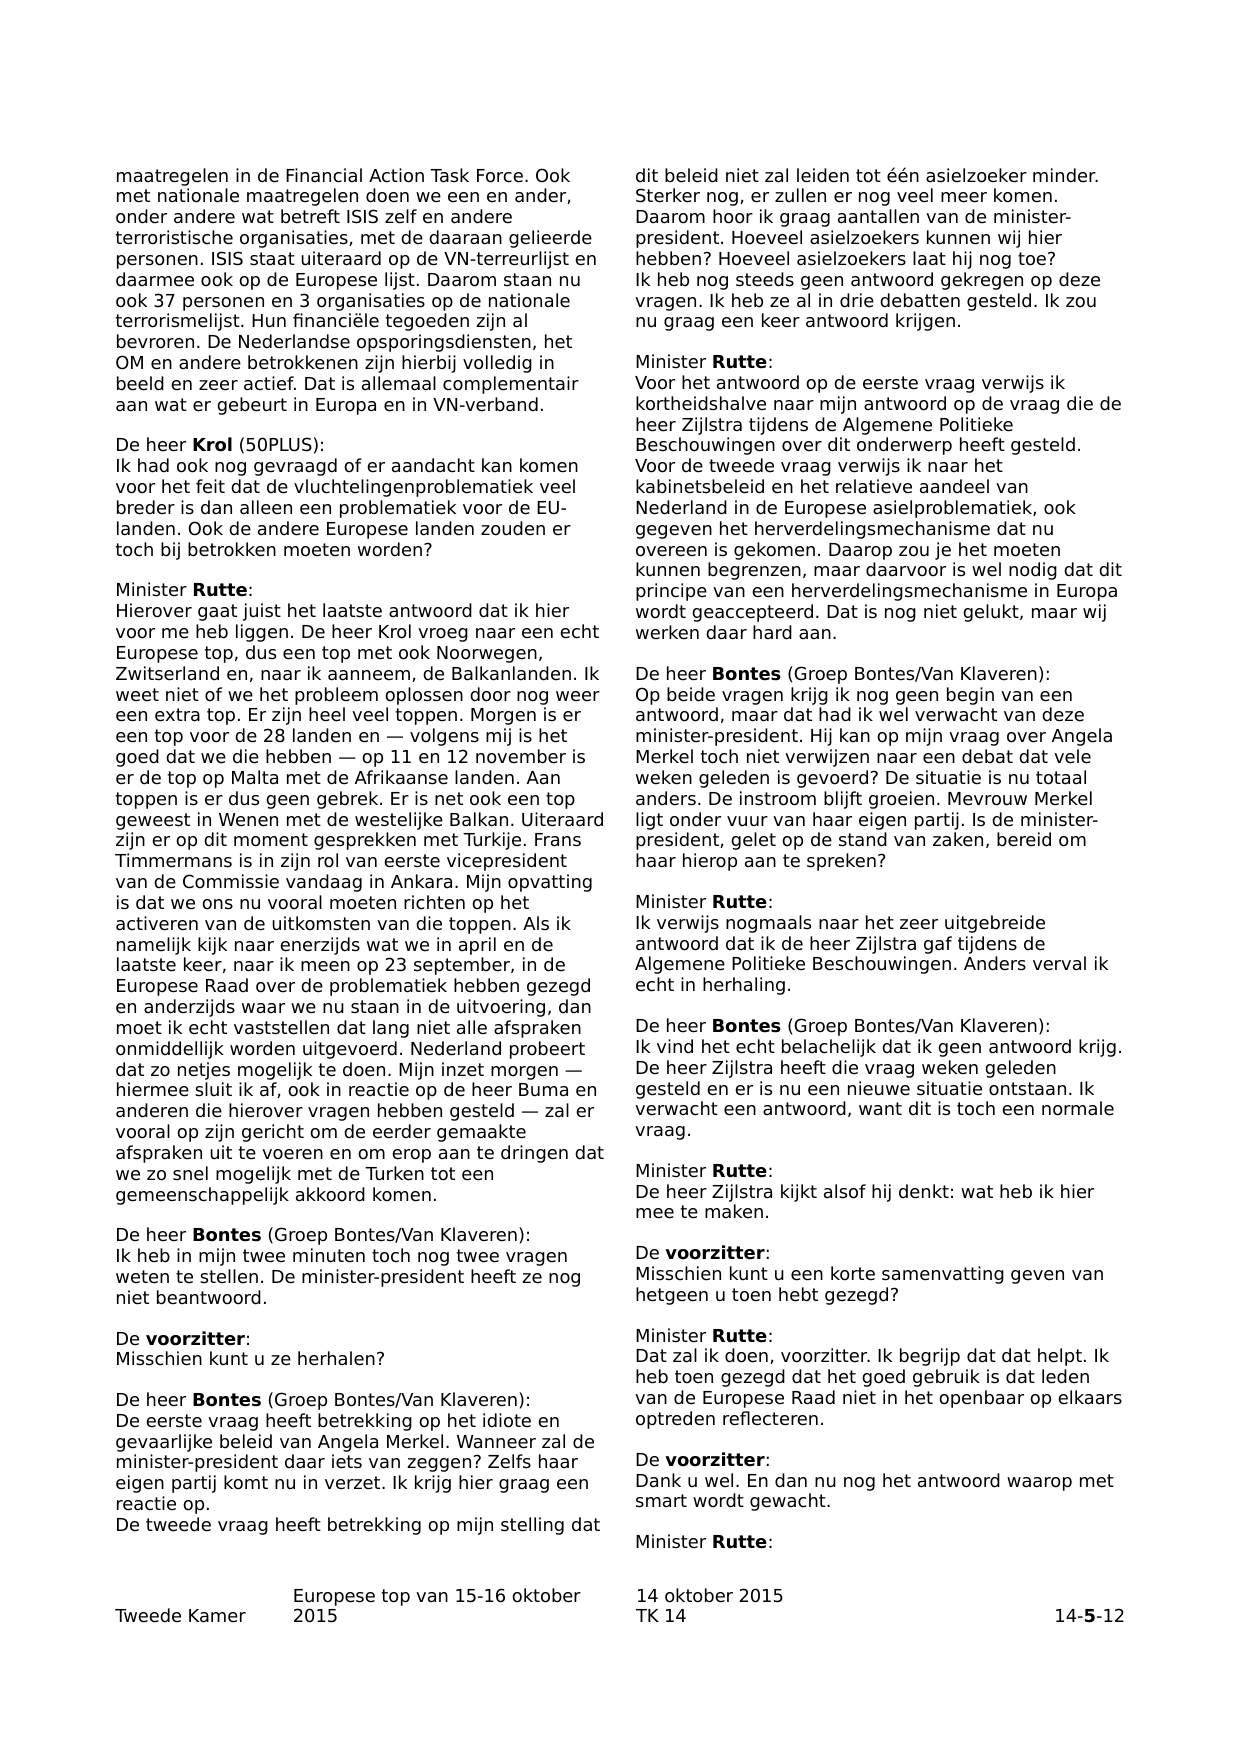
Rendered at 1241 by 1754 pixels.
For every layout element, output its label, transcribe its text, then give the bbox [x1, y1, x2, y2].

text Minister Rutte: [635, 1161, 1125, 1181]
text maatregelen in de Financial Action Task Force. Ook met nationale maatregelen doen we een en ander, onder andere wat betreft ISIS zelf en andere terroristische organisaties, met de daaraan gelieerde personen. ISIS staat uiteraard op de VN-terreurlijst en daarmee ook op de Europese lijst. Daarom staan nu ook 37 personen en 3 organisaties op de nationale terrorismelijst. Hun financiële tegoeden zijn al bevroren. De Nederlandse opsporingsdiensten, het OM en andere betrokkenen zijn hierbij volledig in beeld en zeer actief. Dat is allemaal complementair aan wat er gebeurt in Europa en in VN-verband. [115, 165, 605, 415]
text De heer Bontes (Groep Bontes/Van Klaveren): [635, 1016, 1125, 1037]
text Voor de tweede vraag verwijs ik naar het kabinetsbeleid en het relatieve aandeel van Nederland in de Europese asielproblematiek, ook gegeven het herverdelingsmechanisme dat nu overeen is gekomen. Daarop zou je het moeten kunnen begrenzen, maar daarvoor is wel nodig dat dit principe van een herverdelingsmechanisme in Europa wordt geaccepteerd. Dat is nog niet gelukt, maar wij werken daar hard aan. [635, 456, 1125, 643]
text De tweede vraag heeft betrekking op mijn stelling dat [115, 1515, 605, 1536]
text Misschien kunt u ze herhalen? [115, 1349, 605, 1370]
text Hierover gaat juist het laatste antwoord dat ik hier voor me heb liggen. De heer Krol vroeg naar een echt Europese top, dus een top met ook Noorwegen, Zwitserland en, naar ik aanneem, de Balkanlanden. Ik weet niet of we het probleem oplossen door nog weer een extra top. Er zijn heel veel toppen. Morgen is er een top voor de 28 landen en — volgens mij is het goed dat we die hebben — op 11 en 12 november is er de top op Malta met de Afrikaanse landen. Aan toppen is er dus geen gebrek. Er is net ook een top geweest in Wenen met de westelijke Balkan. Uiteraard zijn er op dit moment gesprekken met Turkije. Frans Timmermans is in zijn rol van eerste vicepresident van de Commissie vandaag in Ankara. Mijn opvatting is dat we ons nu vooral moeten richten op het activeren van de uitkomsten van die toppen. Als ik namelijk kijk naar enerzijds wat we in april en de laatste keer, naar ik meen op 23 september, in de Europese Raad over de problematiek hebben gezegd en anderzijds waar we nu staan in de uitvoering, dan moet ik echt vaststellen dat lang niet alle afspraken onmiddellijk worden uitgevoerd. Nederland probeert dat zo netjes mogelijk te doen. Mijn inzet morgen — hiermee sluit ik af, ook in reactie op de heer Buma en anderen die hierover vragen hebben gesteld — zal er vooral op zijn gericht om de eerder gemaakte afspraken uit te voeren en om erop aan te dringen dat we zo snel mogelijk met de Turken tot een gemeenschappelijk akkoord komen. [115, 601, 605, 1205]
text De voorzitter: [635, 1449, 1125, 1470]
text Ik heb in mijn twee minuten toch nog twee vragen weten te stellen. De minister-president heeft ze nog niet beantwoord. [115, 1246, 605, 1308]
text Minister Rutte: [635, 1532, 1125, 1553]
text De heer Bontes (Groep Bontes/Van Klaveren): [635, 663, 1125, 684]
text De voorzitter: [115, 1328, 605, 1349]
text Op beide vragen krijg ik nog geen begin van een antwoord, maar dat had ik wel verwacht van deze minister-president. Hij kan op mijn vraag over Angela Merkel toch niet verwijzen naar een debat dat vele weken geleden is gevoerd? De situatie is nu totaal anders. De instroom blijft groeien. Mevrouw Merkel ligt onder vuur van haar eigen partij. Is de minister-president, gelet op de stand van zaken, bereid om haar hierop aan te spreken? [635, 684, 1125, 872]
text De heer Bontes (Groep Bontes/Van Klaveren): [115, 1225, 605, 1246]
text De heer Bontes (Groep Bontes/Van Klaveren): [115, 1390, 605, 1411]
text Ik verwijs nogmaals naar het zeer uitgebreide antwoord dat ik de heer Zijlstra gaf tijdens de Algemene Politieke Beschouwingen. Anders verval ik echt in herhaling. [635, 912, 1125, 996]
text Minister Rutte: [635, 1326, 1125, 1346]
text Minister Rutte: [635, 352, 1125, 373]
text Ik had ook nog gevraagd of er aandacht kan komen voor het feit dat de vluchtelingenproblematiek veel breder is dan alleen een problematiek voor de EU-landen. Ook de andere Europese landen zouden er toch bij betrokken moeten worden? [115, 456, 605, 560]
text Minister Rutte: [115, 580, 605, 601]
text Ik heb nog steeds geen antwoord gekregen op deze vragen. Ik heb ze al in drie debatten gesteld. Ik zou nu graag een keer antwoord krijgen. [635, 269, 1125, 332]
text Dank u wel. En dan nu nog het antwoord waarop met smart wordt gewacht. [635, 1470, 1125, 1512]
text De heer Zijlstra kijkt alsof hij denkt: wat heb ik hier mee te maken. [635, 1181, 1125, 1223]
text Ik vind het echt belachelijk dat ik geen antwoord krijg. De heer Zijlstra heeft die vraag weken geleden gesteld en er is nu een nieuwe situatie ontstaan. Ik verwacht een antwoord, want dit is toch een normale vraag. [635, 1037, 1125, 1141]
text De eerste vraag heeft betrekking op het idiote en gevaarlijke beleid van Angela Merkel. Wanneer zal de minister-president daar iets van zeggen? Zelfs haar eigen partij komt nu in verzet. Ik krijg hier graag een reactie op. [115, 1411, 605, 1515]
text De heer Krol (50PLUS): [115, 435, 605, 456]
text Minister Rutte: [635, 892, 1125, 912]
text Misschien kunt u een korte samenvatting geven van hetgeen u toen hebt gezegd? [635, 1264, 1125, 1306]
text Voor het antwoord op de eerste vraag verwijs ik kortheidshalve naar mijn antwoord op de vraag die de heer Zijlstra tijdens de Algemene Politieke Beschouwingen over dit onderwerp heeft gesteld. [635, 373, 1125, 456]
text De voorzitter: [635, 1243, 1125, 1264]
text dit beleid niet zal leiden tot één asielzoeker minder. Sterker nog, er zullen er nog veel meer komen. Daarom hoor ik graag aantallen van de minister-president. Hoeveel asielzoekers kunnen wij hier hebben? Hoeveel asielzoekers laat hij nog toe? [635, 165, 1125, 269]
text Dat zal ik doen, voorzitter. Ik begrijp dat dat helpt. Ik heb toen gezegd dat het goed gebruik is dat leden van de Europese Raad niet in het openbaar op elkaars optreden reflecteren. [635, 1346, 1125, 1429]
